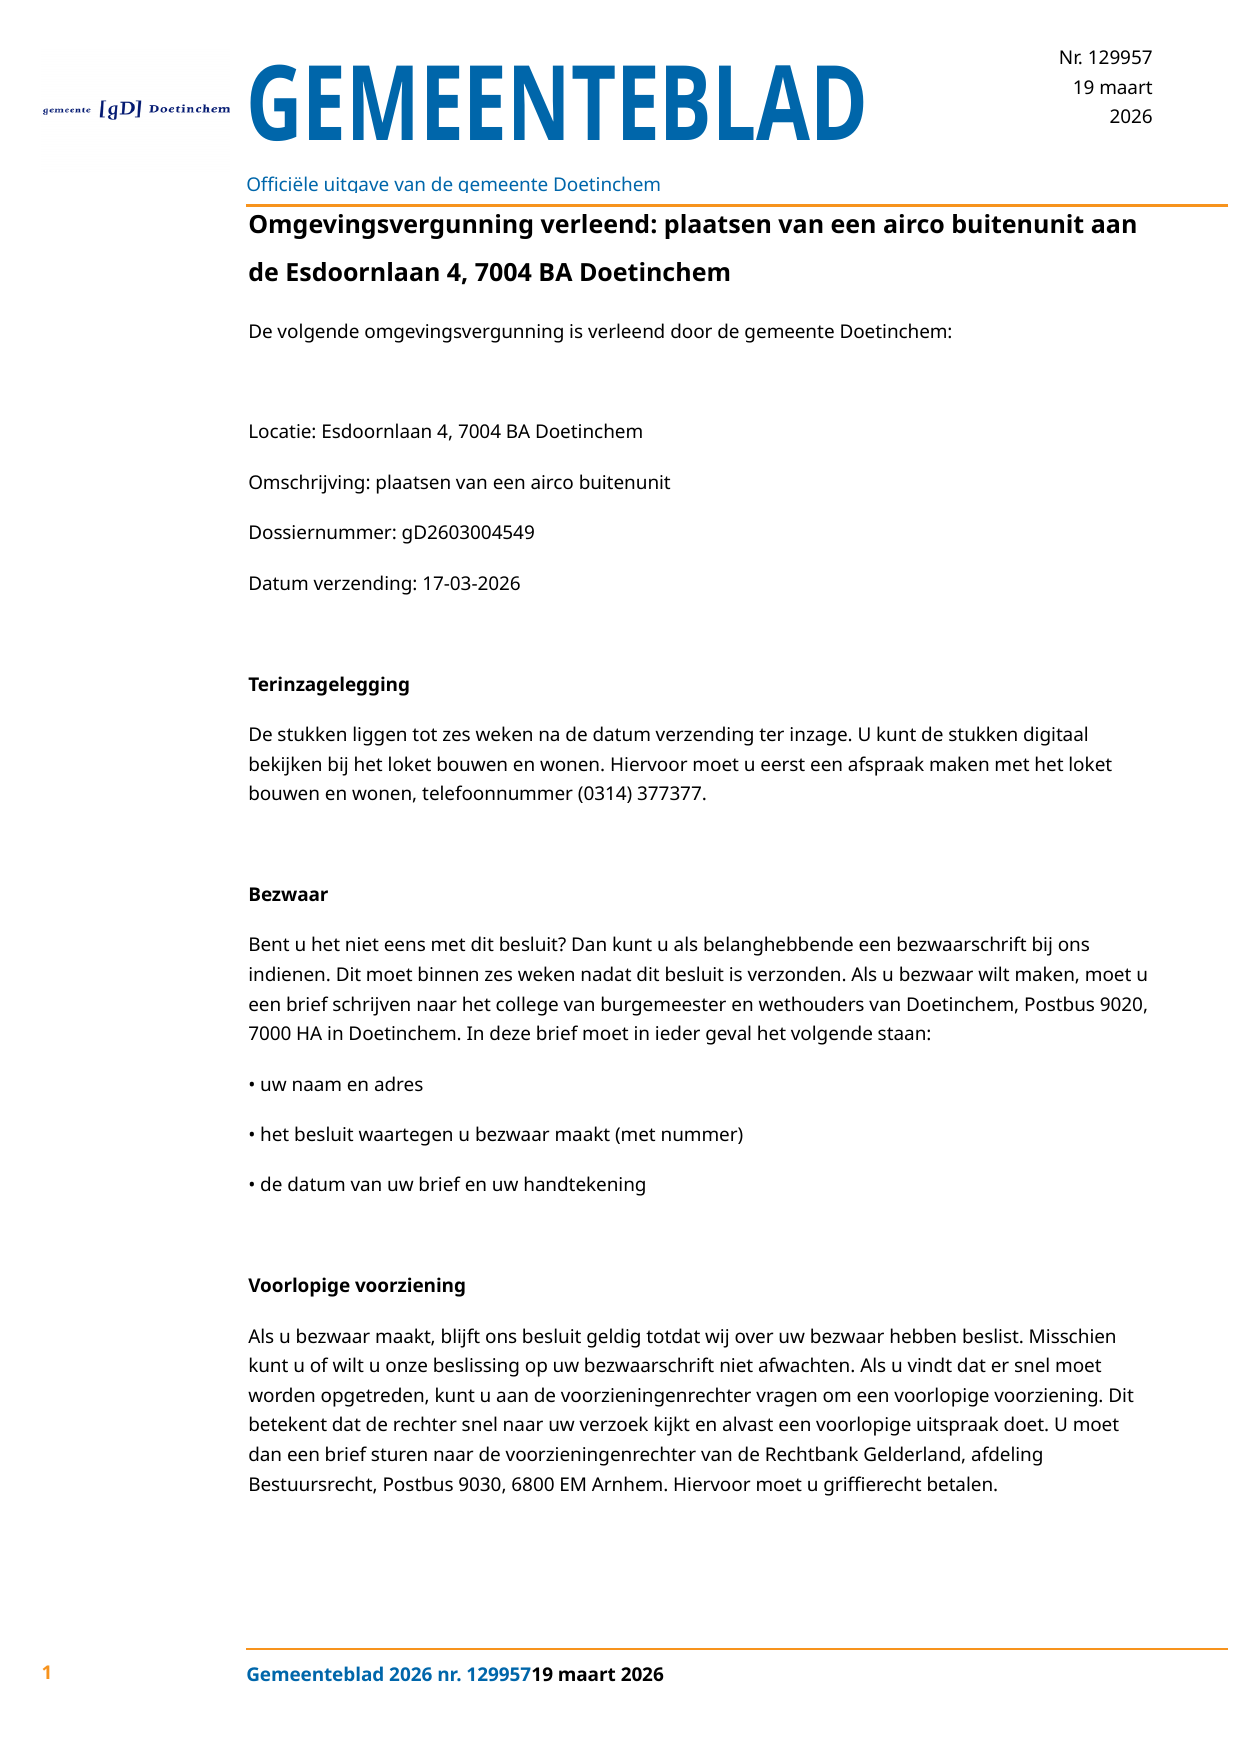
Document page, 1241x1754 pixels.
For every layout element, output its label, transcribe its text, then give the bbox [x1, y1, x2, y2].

text Bezwaar [248, 881, 1152, 907]
text • de datum van uw brief en uw handtekening [248, 1172, 1152, 1197]
text Omgevingsvergunning verleend: plaatsen van een airco buitenunit aan de Esdoornlaan 4, 7004 BA Doetinchem [248, 207, 1152, 288]
text • uw naam en adres [248, 1071, 1152, 1097]
text Omschrijving: plaatsen van een airco buitenunit [248, 469, 1152, 495]
text Locatie: Esdoornlaan 4, 7004 BA Doetinchem [248, 419, 1152, 444]
text Bent u het niet eens met dit besluit? Dan kunt u als belanghebbende een bezwaarschrift bij ons indienen. Dit moet binnen zes weken nadat dit besluit is verzonden. Als u bezwaar wilt maken, moet u een brief schrijven naar het college van burgemeester en wethouders van Doetinchem, Postbus 9020, 7000 HA in Doetinchem. In deze brief moet in ieder geval het volgende staan: [248, 932, 1152, 1046]
text Dossiernummer: gD2603004549 [248, 519, 1152, 545]
text • het besluit waartegen u bezwaar maakt (met nummer) [248, 1121, 1152, 1147]
text Als u bezwaar maakt, blijft ons besluit geldig totdat wij over uw bezwaar hebben beslist. Misschien kunt u of wilt u onze beslissing op uw bezwaarschrift niet afwachten. Als u vindt dat er snel moet worden opgetreden, kunt u aan de voorzieningenrechter vragen om een voorlopige voorziening. Dit betekent dat de rechter snel naar uw verzoek kijkt en alvast een voorlopige uitspraak doet. U moet dan een brief sturen naar de voorzieningenrechter van de Rechtbank Gelderland, afdeling Bestuursrecht, Postbus 9030, 6800 EM Arnhem. Hiervoor moet u griffierecht betalen. [248, 1323, 1152, 1497]
text Voorlopige voorziening [248, 1272, 1152, 1298]
text De stukken liggen tot zes weken na de datum verzending ter inzage. U kunt de stukken digitaal bekijken bij het loket bouwen en wonen. Hiervoor moet u eerst een afspraak maken met het loket bouwen en wonen, telefoonnummer (0314) 377377. [248, 721, 1152, 806]
picture [41, 47, 231, 172]
text Datum verzending: 17-03-2026 [248, 570, 1152, 596]
text De volgende omgevingsvergunning is verleend door de gemeente Doetinchem: [248, 318, 1152, 344]
text Terinzagelegging [248, 671, 1152, 697]
